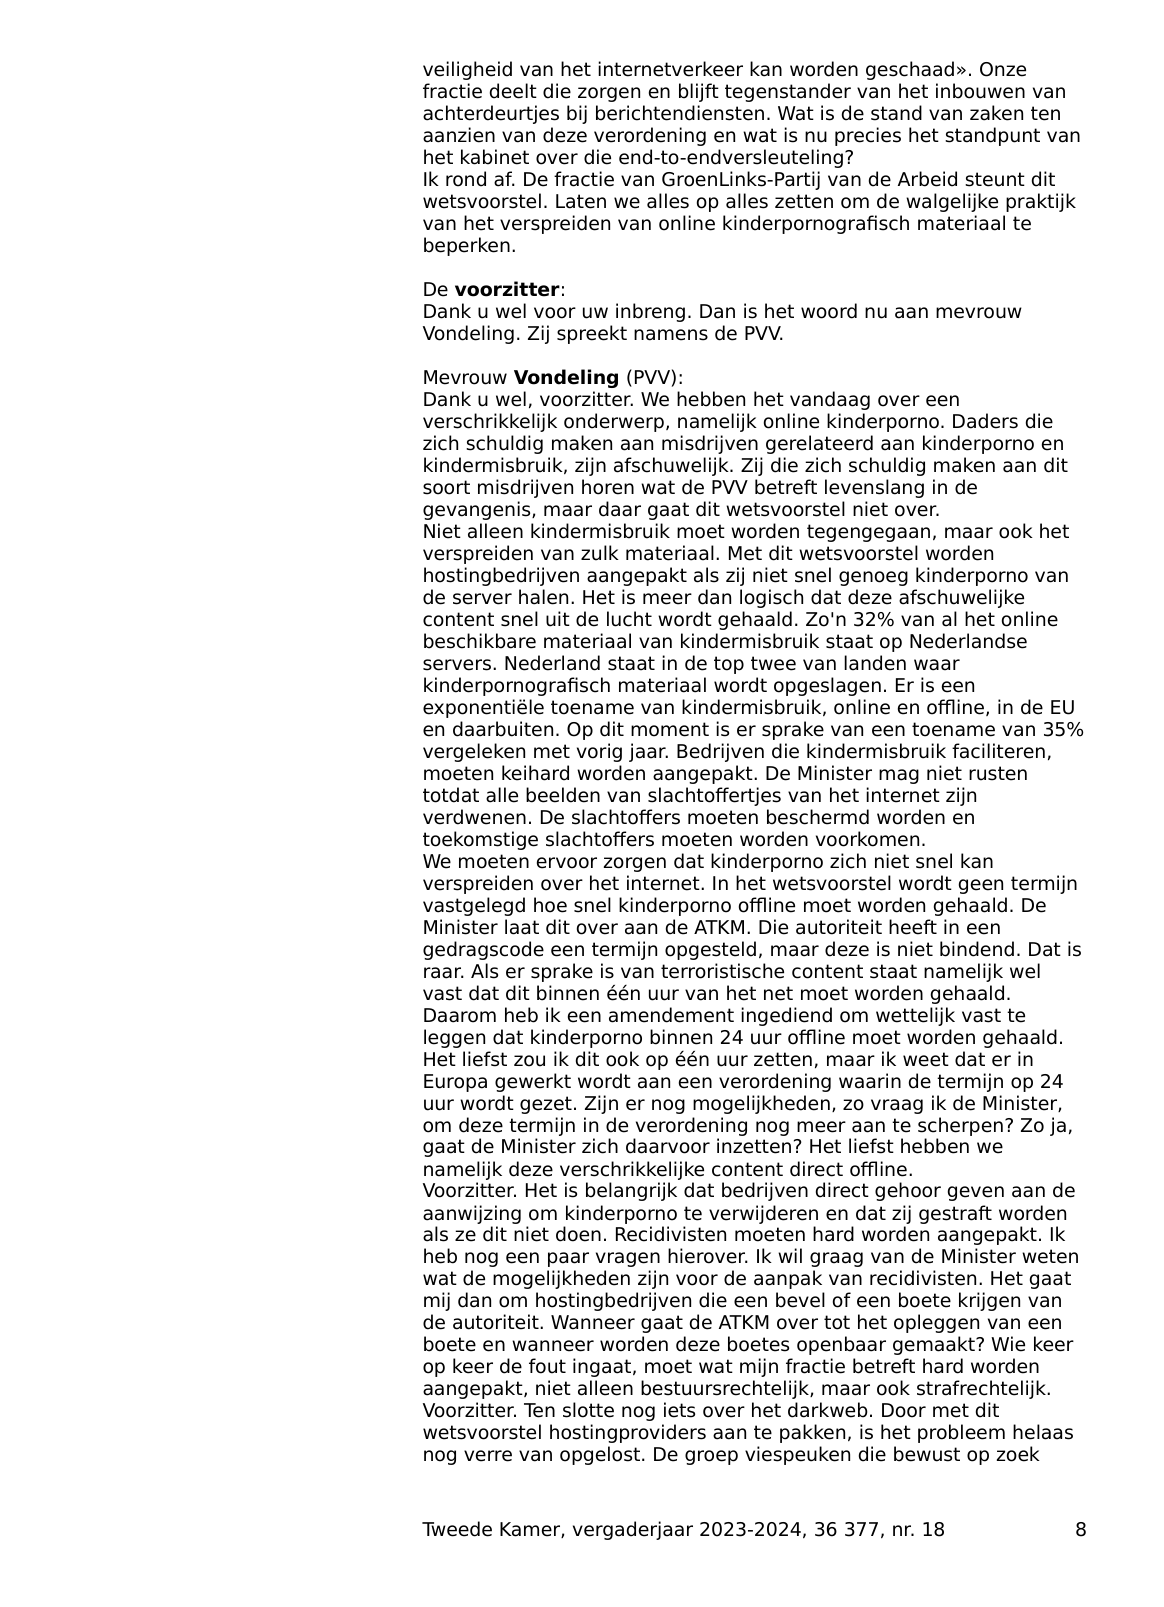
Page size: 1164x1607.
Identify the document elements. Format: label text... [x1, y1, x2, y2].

text De voorzitter: [422, 279, 1087, 301]
text Niet alleen kindermisbruik moet worden tegengegaan, maar ook het verspreiden van zulk materiaal. Met dit wetsvoorstel worden hostingbedrijven aangepakt als zij niet snel genoeg kinderporno van de server halen. Het is meer dan logisch dat deze afschuwelijke content snel uit de lucht wordt gehaald. Zo'n 32% van al het online beschikbare materiaal van kindermisbruik staat op Nederlandse servers. Nederland staat in de top twee van landen waar kinderpornografisch materiaal wordt opgeslagen. Er is een exponentiële toename van kindermisbruik, online en offline, in de EU en daarbuiten. Op dit moment is er sprake van een toename van 35% vergeleken met vorig jaar. Bedrijven die kindermisbruik faciliteren, moeten keihard worden aangepakt. De Minister mag niet rusten totdat alle beelden van slachtoffertjes van het internet zijn verdwenen. De slachtoffers moeten beschermd worden en toekomstige slachtoffers moeten worden voorkomen. [422, 521, 1087, 851]
text Voorzitter. Het is belangrijk dat bedrijven direct gehoor geven aan de aanwijzing om kinderporno te verwijderen en dat zij gestraft worden als ze dit niet doen. Recidivisten moeten hard worden aangepakt. Ik heb nog een paar vragen hierover. Ik wil graag van de Minister weten wat de mogelijkheden zijn voor de aanpak van recidivisten. Het gaat mij dan om hostingbedrijven die een bevel of een boete krijgen van de autoriteit. Wanneer gaat de ATKM over tot het opleggen van een boete en wanneer worden deze boetes openbaar gemaakt? Wie keer op keer de fout ingaat, moet wat mijn fractie betreft hard worden aangepakt, niet alleen bestuursrechtelijk, maar ook strafrechtelijk. [422, 1180, 1087, 1400]
text Voorzitter. Ten slotte nog iets over het darkweb. Door met dit wetsvoorstel hostingproviders aan te pakken, is het probleem helaas nog verre van opgelost. De groep viespeuken die bewust op zoek [422, 1400, 1087, 1466]
text veiligheid van het internetverkeer kan worden geschaad». Onze fractie deelt die zorgen en blijft tegenstander van het inbouwen van achterdeurtjes bij berichtendiensten. Wat is de stand van zaken ten aanzien van deze verordening en wat is nu precies het standpunt van het kabinet over die end-to-endversleuteling? [422, 59, 1087, 169]
text Dank u wel, voorzitter. We hebben het vandaag over een verschrikkelijk onderwerp, namelijk online kinderporno. Daders die zich schuldig maken aan misdrijven gerelateerd aan kinderporno en kindermisbruik, zijn afschuwelijk. Zij die zich schuldig maken aan dit soort misdrijven horen wat de PVV betreft levenslang in de gevangenis, maar daar gaat dit wetsvoorstel niet over. [422, 389, 1087, 521]
text Mevrouw Vondeling (PVV): [422, 367, 1087, 389]
text We moeten ervoor zorgen dat kinderporno zich niet snel kan verspreiden over het internet. In het wetsvoorstel wordt geen termijn vastgelegd hoe snel kinderporno offline moet worden gehaald. De Minister laat dit over aan de ATKM. Die autoriteit heeft in een gedragscode een termijn opgesteld, maar deze is niet bindend. Dat is raar. Als er sprake is van terroristische content staat namelijk wel vast dat dit binnen één uur van het net moet worden gehaald. Daarom heb ik een amendement ingediend om wettelijk vast te leggen dat kinderporno binnen 24 uur offline moet worden gehaald. Het liefst zou ik dit ook op één uur zetten, maar ik weet dat er in Europa gewerkt wordt aan een verordening waarin de termijn op 24 uur wordt gezet. Zijn er nog mogelijkheden, zo vraag ik de Minister, om deze termijn in de verordening nog meer aan te scherpen? Zo ja, gaat de Minister zich daarvoor inzetten? Het liefst hebben we namelijk deze verschrikkelijke content direct offline. [422, 851, 1087, 1180]
text Ik rond af. De fractie van GroenLinks-Partij van de Arbeid steunt dit wetsvoorstel. Laten we alles op alles zetten om de walgelijke praktijk van het verspreiden van online kinderpornografisch materiaal te beperken. [422, 169, 1087, 257]
text Dank u wel voor uw inbreng. Dan is het woord nu aan mevrouw Vondeling. Zij spreekt namens de PVV. [422, 301, 1087, 345]
